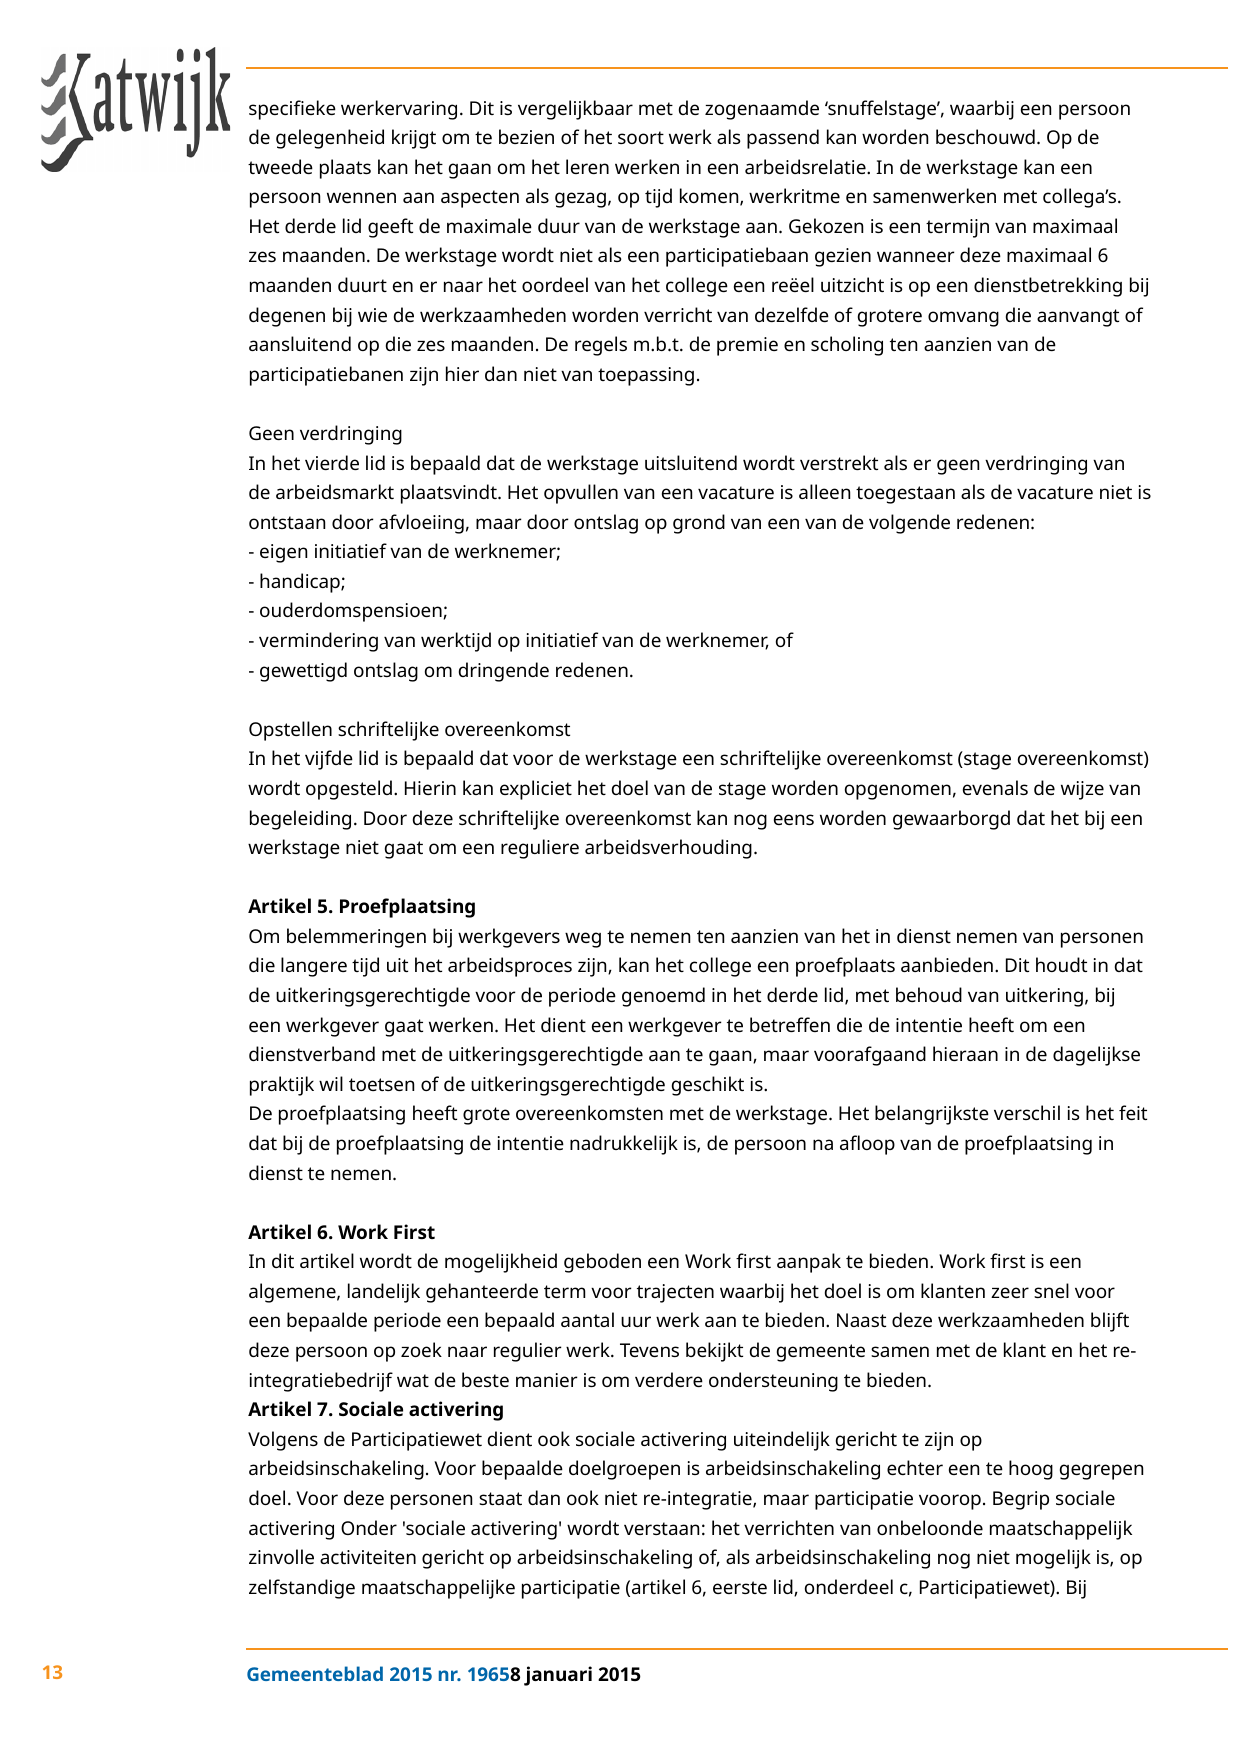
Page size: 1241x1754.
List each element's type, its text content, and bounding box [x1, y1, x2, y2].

text specifieke werkervaring. Dit is vergelijkbaar met de zogenaamde ‘snuffelstage’, waarbij een persoon de gelegenheid krijgt om te bezien of het soort werk als passend kan worden beschouwd. Op de tweede plaats kan het gaan om het leren werken in een arbeidsrelatie. In de werkstage kan een persoon wennen aan aspecten als gezag, op tijd komen, werkritme en samenwerken met collega’s. [248, 95, 1152, 209]
text Het derde lid geeft de maximale duur van de werkstage aan. Gekozen is een termijn van maximaal zes maanden. De werkstage wordt niet als een participatiebaan gezien wanneer deze maximaal 6 maanden duurt en er naar het oordeel van het college een reëel uitzicht is op een dienstbetrekking bij degenen bij wie de werkzaamheden worden verricht van dezelfde of grotere omvang die aanvangt of aansluitend op die zes maanden. De regels m.b.t. de premie en scholing ten aanzien van de participatiebanen zijn hier dan niet van toepassing. [248, 213, 1152, 387]
text In het vijfde lid is bepaald dat voor de werkstage een schriftelijke overeenkomst (stage overeenkomst) wordt opgesteld. Hierin kan expliciet het doel van de stage worden opgenomen, evenals de wijze van begeleiding. Door deze schriftelijke overeenkomst kan nog eens worden gewaarborgd dat het bij een werkstage niet gaat om een reguliere arbeidsverhouding. [248, 746, 1152, 860]
text Geen verdringing [248, 420, 1152, 446]
text Opstellen schriftelijke overeenkomst [248, 716, 1152, 742]
text Om belemmeringen bij werkgevers weg te nemen ten aanzien van het in dienst nemen van personen die langere tijd uit het arbeidsproces zijn, kan het college een proefplaats aanbieden. Dit houdt in dat de uitkeringsgerechtigde voor de periode genoemd in het derde lid, met behoud van uitkering, bij een werkgever gaat werken. Het dient een werkgever te betreffen die de intentie heeft om een dienstverband met de uitkeringsgerechtigde aan te gaan, maar voorafgaand hieraan in de dagelijkse praktijk wil toetsen of de uitkeringsgerechtigde geschikt is. [248, 923, 1152, 1097]
text In dit artikel wordt de mogelijkheid geboden een Work first aanpak te bieden. Work first is een algemene, landelijk gehanteerde term voor trajecten waarbij het doel is om klanten zeer snel voor een bepaalde periode een bepaald aantal uur werk aan te bieden. Naast deze werkzaamheden blijft deze persoon op zoek naar regulier werk. Tevens bekijkt de gemeente samen met de klant en het re-integratiebedrijf wat de beste manier is om verdere ondersteuning te bieden. [248, 1248, 1152, 1393]
text De proefplaatsing heeft grote overeenkomsten met de werkstage. Het belangrijkste verschil is het feit dat bij de proefplaatsing de intentie nadrukkelijk is, de persoon na afloop van de proefplaatsing in dienst te nemen. [248, 1101, 1152, 1186]
text - eigen initiatief van de werknemer; [248, 538, 1152, 564]
text - ouderdomspensioen; [248, 598, 1152, 623]
text In het vierde lid is bepaald dat de werkstage uitsluitend wordt verstrekt als er geen verdringing van de arbeidsmarkt plaatsvindt. Het opvullen van een vacature is alleen toegestaan als de vacature niet is ontstaan door afvloeiing, maar door ontslag op grond van een van de volgende redenen: [248, 450, 1152, 535]
text - vermindering van werktijd op initiatief van de werknemer, of [248, 627, 1152, 653]
text Artikel 6. Work First [248, 1219, 1152, 1245]
text Artikel 7. Sociale activering [248, 1396, 1152, 1422]
picture [41, 47, 231, 172]
text - gewettigd ontslag om dringende redenen. [248, 657, 1152, 683]
text - handicap; [248, 568, 1152, 594]
text Artikel 5. Proefplaatsing [248, 893, 1152, 919]
text Volgens de Participatiewet dient ook sociale activering uiteindelijk gericht te zijn op arbeidsinschakeling. Voor bepaalde doelgroepen is arbeidsinschakeling echter een te hoog gegrepen doel. Voor deze personen staat dan ook niet re-integratie, maar participatie voorop. Begrip sociale activering Onder 'sociale activering' wordt verstaan: het verrichten van onbeloonde maatschappelijk zinvolle activiteiten gericht op arbeidsinschakeling of, als arbeidsinschakeling nog niet mogelijk is, op zelfstandige maatschappelijke participatie (artikel 6, eerste lid, onderdeel c, Participatiewet). Bij [248, 1426, 1152, 1600]
